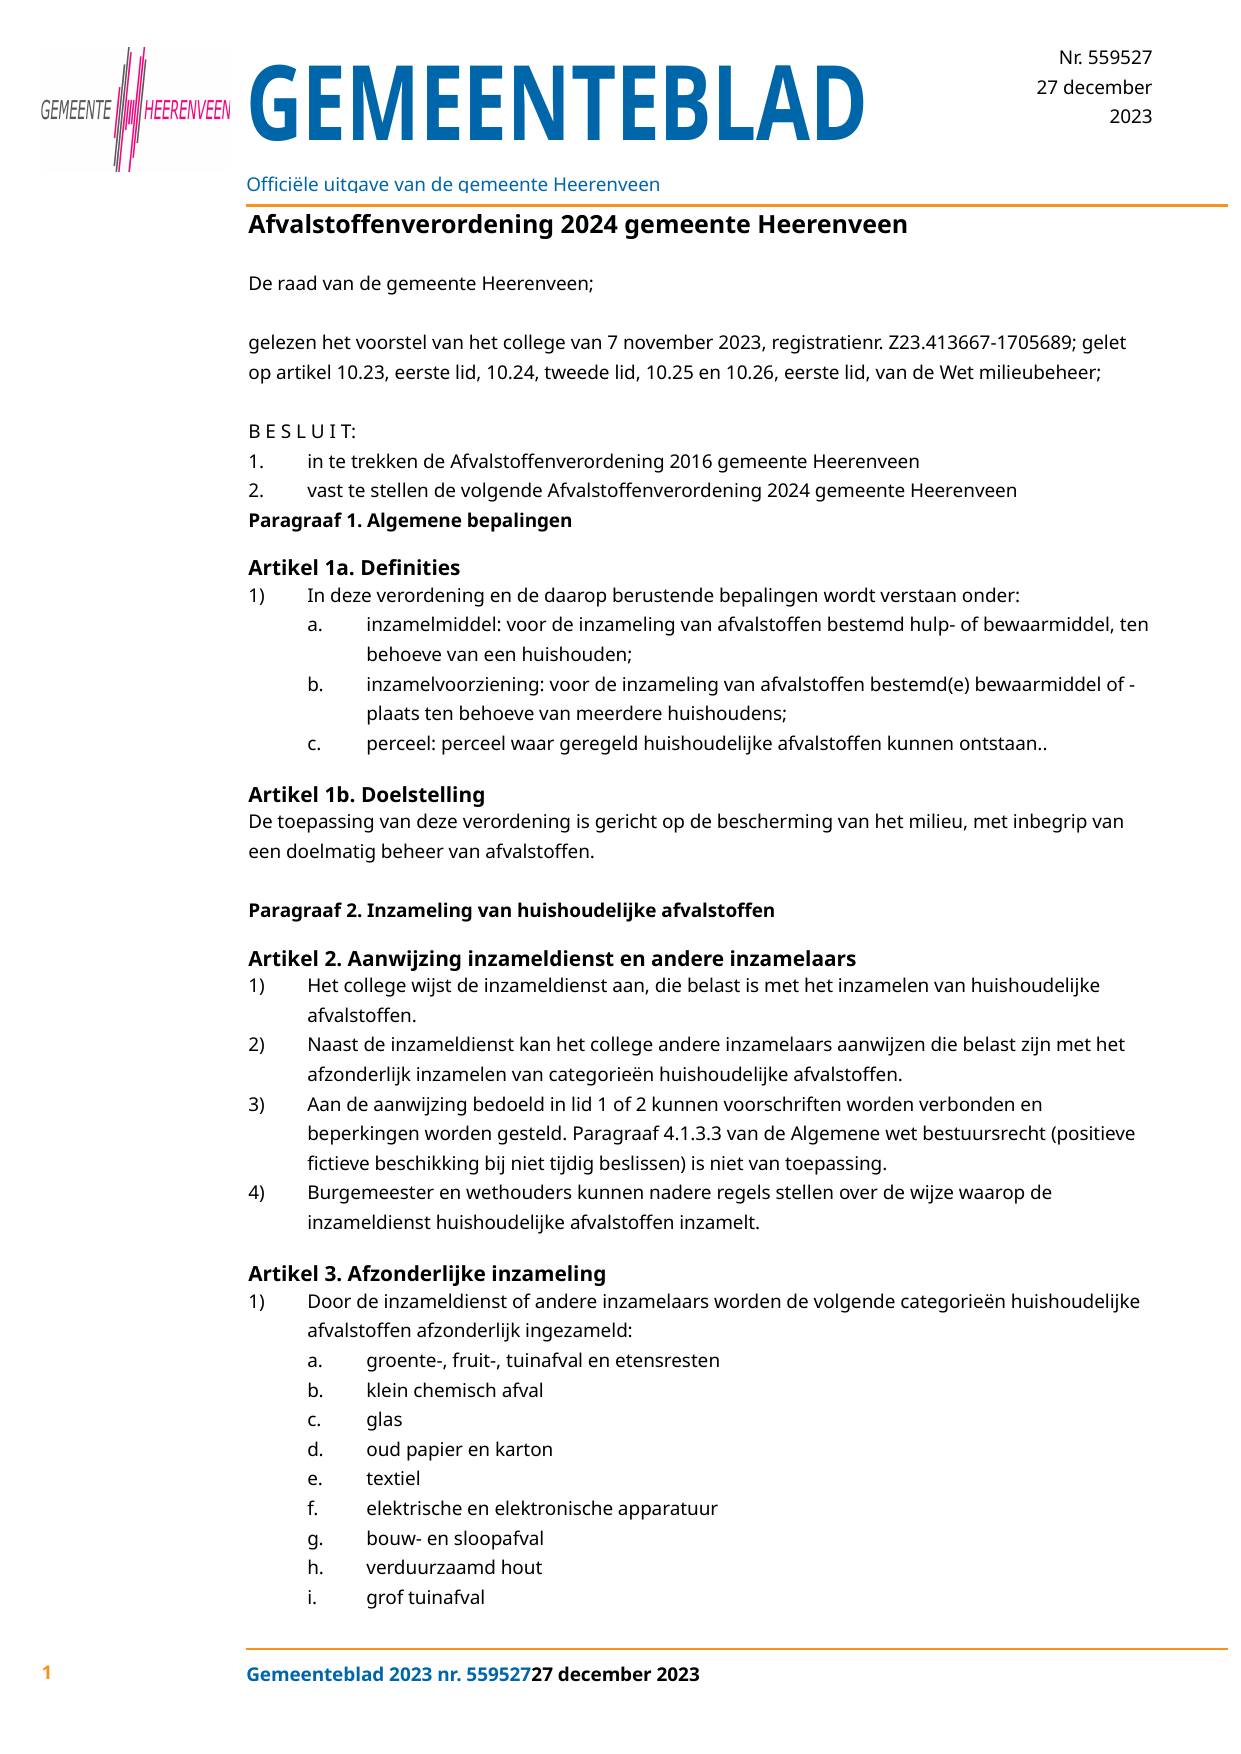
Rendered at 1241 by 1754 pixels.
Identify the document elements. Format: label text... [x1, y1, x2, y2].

list elektrische en elektronische apparatuur [307, 1495, 1152, 1521]
list inzamelmiddel: voor de inzameling van afvalstoffen bestemd hulp- of bewaarmiddel, ten behoeve van een huishouden; [307, 612, 1152, 667]
list inzamelvoorziening: voor de inzameling van afvalstoffen bestemd(e) bewaarmiddel of -plaats ten behoeve van meerdere huishoudens; [307, 671, 1152, 726]
list Naast de inzameldienst kan het college andere inzamelaars aanwijzen die belast zijn met het afzonderlijk inzamelen van categorieën huishoudelijke afvalstoffen. [248, 1032, 1152, 1087]
list groente-, fruit-, tuinafval en etensresten [307, 1347, 1152, 1373]
list in te trekken de Afvalstoffenverordening 2016 gemeente Heerenveen [248, 448, 1152, 473]
list Burgemeester en wethouders kunnen nadere regels stellen over de wijze waarop de inzameldienst huishoudelijke afvalstoffen inzamelt. [248, 1179, 1152, 1235]
list vast te stellen de volgende Afvalstoffenverordening 2024 gemeente Heerenveen [248, 477, 1152, 503]
text Afvalstoffenverordening 2024 gemeente Heerenveen [248, 207, 1152, 241]
list In deze verordening en de daarop berustende bepalingen wordt verstaan onder: [248, 582, 1152, 608]
text De raad van de gemeente Heerenveen; [248, 270, 1152, 296]
text Paragraaf 2. Inzameling van huishoudelijke afvalstoffen [248, 897, 1152, 923]
list oud papier en karton [307, 1436, 1152, 1462]
list Door de inzameldienst of andere inzamelaars worden de volgende categorieën huishoudelijke afvalstoffen afzonderlijk ingezameld: [248, 1288, 1152, 1343]
text Artikel 3. Afzonderlijke inzameling [248, 1259, 1152, 1288]
list grof tuinafval [307, 1584, 1152, 1609]
text Artikel 1a. Definities [248, 553, 1152, 582]
picture [41, 47, 231, 172]
text gelezen het voorstel van het college van 7 november 2023, registratienr. Z23.413667-1705689; gelet op artikel 10.23, eerste lid, 10.24, tweede lid, 10.25 en 10.26, eerste lid, van de Wet milieubeheer; [248, 329, 1152, 385]
text Paragraaf 1. Algemene bepalingen [248, 507, 1152, 533]
list perceel: perceel waar geregeld huishoudelijke afvalstoffen kunnen ontstaan.. [307, 730, 1152, 756]
list klein chemisch afval [307, 1377, 1152, 1402]
list glas [307, 1406, 1152, 1432]
list Het college wijst de inzameldienst aan, die belast is met het inzamelen van huishoudelijke afvalstoffen. [248, 972, 1152, 1028]
text De toepassing van deze verordening is gericht op de bescherming van het milieu, met inbegrip van een doelmatig beheer van afvalstoffen. [248, 809, 1152, 864]
list bouw- en sloopafval [307, 1525, 1152, 1550]
text Artikel 2. Aanwijzing inzameldienst en andere inzamelaars [248, 944, 1152, 972]
text B E S L U I T: [248, 418, 1152, 444]
text Artikel 1b. Doelstelling [248, 780, 1152, 809]
list textiel [307, 1466, 1152, 1491]
list verduurzaamd hout [307, 1554, 1152, 1580]
list Aan de aanwijzing bedoeld in lid 1 of 2 kunnen voorschriften worden verbonden en beperkingen worden gesteld. Paragraaf 4.1.3.3 van de Algemene wet bestuursrecht (positieve fictieve beschikking bij niet tijdig beslissen) is niet van toepassing. [248, 1091, 1152, 1176]
